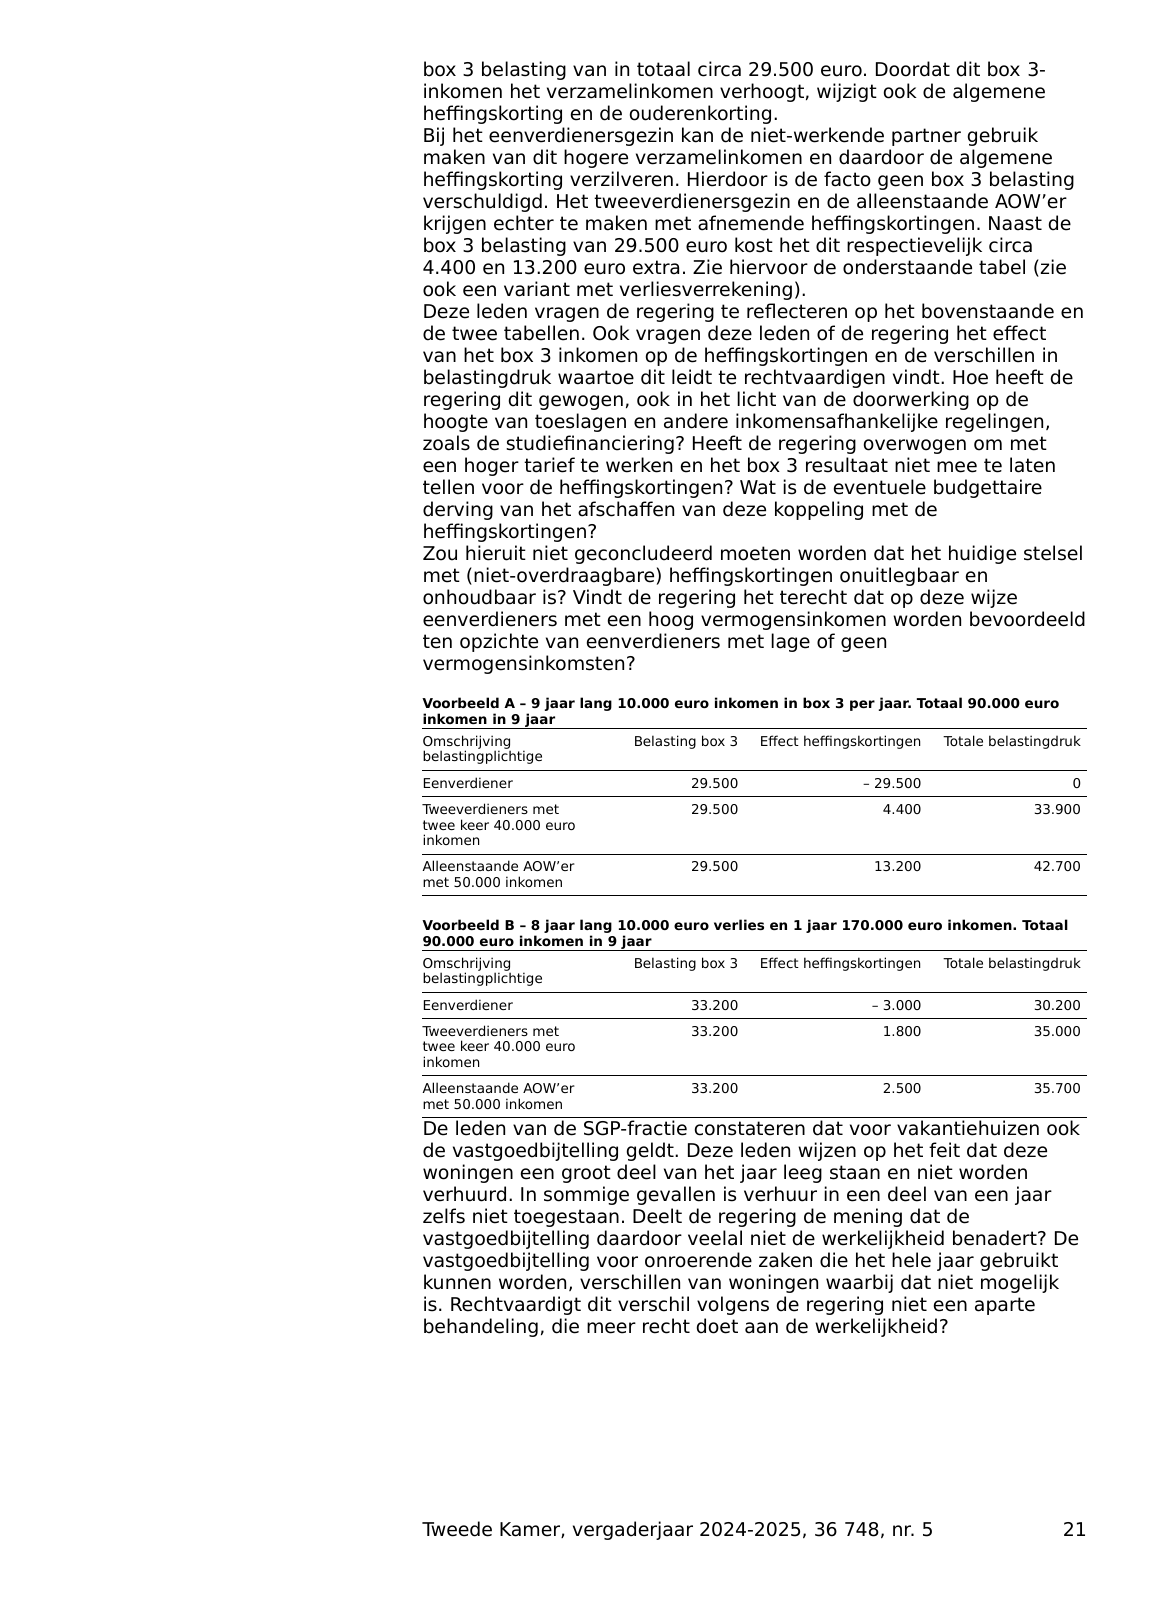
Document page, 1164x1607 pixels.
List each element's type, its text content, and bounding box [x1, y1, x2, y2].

table_cell 33.900 [927, 797, 1087, 853]
text box 3 belasting van in totaal circa 29.500 euro. Doordat dit box 3-inkomen het verzamelinkomen verhoogt, wijzigt ook de algemene heffingskorting en de ouderenkorting. [422, 59, 1087, 125]
table_header Voorbeeld B – 8 jaar lang 10.000 euro verlies en 1 jaar 170.000 euro inkomen. Totaal 90.000 euro inkomen in 9 jaar [422, 918, 1087, 950]
table_cell Omschrijving belastingplichtige [422, 729, 596, 770]
table_cell 35.000 [927, 1019, 1087, 1075]
table_cell 4.400 [744, 797, 927, 853]
table_cell 13.200 [744, 855, 927, 895]
table_cell 42.700 [927, 855, 1087, 895]
table_cell 30.200 [927, 993, 1087, 1018]
table_cell Tweeverdieners met twee keer 40.000 euro inkomen [422, 797, 596, 853]
table_cell Belasting box 3 [596, 951, 744, 992]
table_cell Tweeverdieners met twee keer 40.000 euro inkomen [422, 1019, 596, 1075]
text De leden van de SGP-fractie constateren dat voor vakantiehuizen ook de vastgoedbijtelling geldt. Deze leden wijzen op het feit dat deze woningen een groot deel van het jaar leeg staan en niet worden verhuurd. In sommige gevallen is verhuur in een deel van een jaar zelfs niet toegestaan. Deelt de regering de mening dat de vastgoedbijtelling daardoor veelal niet de werkelijkheid benadert? De vastgoedbijtelling voor onroerende zaken die het hele jaar gebruikt kunnen worden, verschillen van woningen waarbij dat niet mogelijk is. Rechtvaardigt dit verschil volgens de regering niet een aparte behandeling, die meer recht doet aan de werkelijkheid? [422, 1118, 1087, 1338]
table_cell 29.500 [596, 797, 744, 853]
table_cell 0 [927, 771, 1087, 796]
table_cell Totale belastingdruk [927, 951, 1087, 992]
table_cell Eenverdiener [422, 993, 596, 1018]
table_cell 29.500 [596, 771, 744, 796]
table_cell Omschrijving belastingplichtige [422, 951, 596, 992]
table_cell 2.500 [744, 1076, 927, 1117]
table_cell Effect heffingskortingen [744, 951, 927, 992]
table_cell 33.200 [596, 1076, 744, 1117]
table_cell 1.800 [744, 1019, 927, 1075]
table_cell Totale belastingdruk [927, 729, 1087, 770]
text Zou hieruit niet geconcludeerd moeten worden dat het huidige stelsel met (niet-overdraagbare) heffingskortingen onuitlegbaar en onhoudbaar is? Vindt de regering het terecht dat op deze wijze eenverdieners met een hoog vermogensinkomen worden bevoordeeld ten opzichte van eenverdieners met lage of geen vermogensinkomsten? [422, 543, 1087, 674]
table_cell Effect heffingskortingen [744, 729, 927, 770]
table_cell 33.200 [596, 993, 744, 1018]
table_cell Alleenstaande AOW’er met 50.000 inkomen [422, 1076, 596, 1117]
table_cell Belasting box 3 [596, 729, 744, 770]
table_cell – 3.000 [744, 993, 927, 1018]
table_cell 35.700 [927, 1076, 1087, 1117]
table_cell 29.500 [596, 855, 744, 895]
text Deze leden vragen de regering te reflecteren op het bovenstaande en de twee tabellen. Ook vragen deze leden of de regering het effect van het box 3 inkomen op de heffingskortingen en de verschillen in belastingdruk waartoe dit leidt te rechtvaardigen vindt. Hoe heeft de regering dit gewogen, ook in het licht van de doorwerking op de hoogte van toeslagen en andere inkomensafhankelijke regelingen, zoals de studiefinanciering? Heeft de regering overwogen om met een hoger tarief te werken en het box 3 resultaat niet mee te laten tellen voor de heffingskortingen? Wat is de eventuele budgettaire derving van het afschaffen van deze koppeling met de heffingskortingen? [422, 301, 1087, 543]
table_cell 33.200 [596, 1019, 744, 1075]
table_cell – 29.500 [744, 771, 927, 796]
table_header Voorbeeld A – 9 jaar lang 10.000 euro inkomen in box 3 per jaar. Totaal 90.000 euro inkomen in 9 jaar [422, 696, 1087, 728]
text Bij het eenverdienersgezin kan de niet-werkende partner gebruik maken van dit hogere verzamelinkomen en daardoor de algemene heffingskorting verzilveren. Hierdoor is de facto geen box 3 belasting verschuldigd. Het tweeverdienersgezin en de alleenstaande AOW’er krijgen echter te maken met afnemende heffingskortingen. Naast de box 3 belasting van 29.500 euro kost het dit respectievelijk circa 4.400 en 13.200 euro extra. Zie hiervoor de onderstaande tabel (zie ook een variant met verliesverrekening). [422, 125, 1087, 301]
table_cell Alleenstaande AOW’er met 50.000 inkomen [422, 855, 596, 895]
table_cell Eenverdiener [422, 771, 596, 796]
